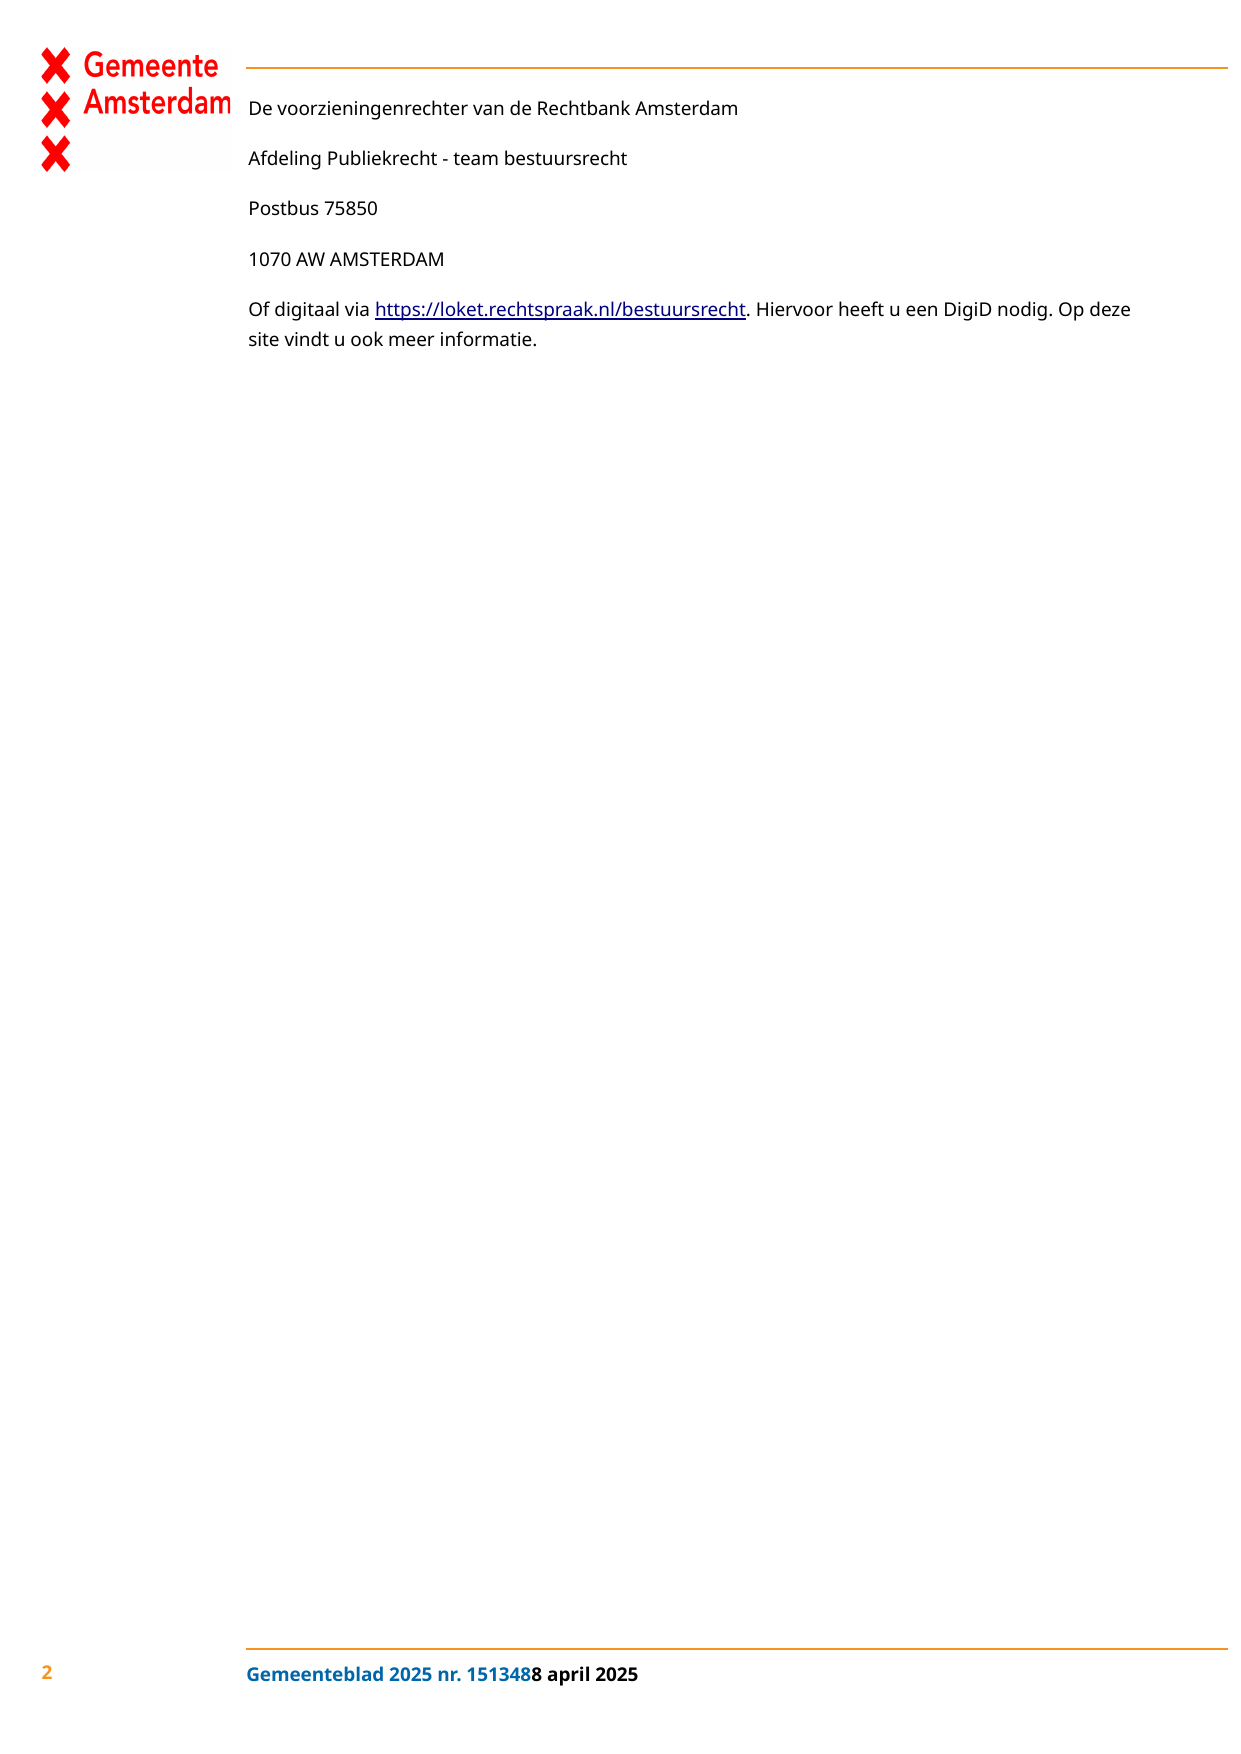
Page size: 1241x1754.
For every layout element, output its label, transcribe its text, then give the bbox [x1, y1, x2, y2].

text 1070 AW AMSTERDAM [248, 246, 1152, 272]
text Postbus 75850 [248, 196, 1152, 221]
text Afdeling Publiekrecht - team bestuursrecht [248, 145, 1152, 171]
text De voorzieningenrechter van de Rechtbank Amsterdam [248, 95, 1152, 121]
picture [41, 47, 231, 172]
text Of digitaal via https://loket.rechtspraak.nl/bestuursrecht. Hiervoor heeft u een DigiD nodig. Op deze site vindt u ook meer informatie. [248, 296, 1152, 352]
